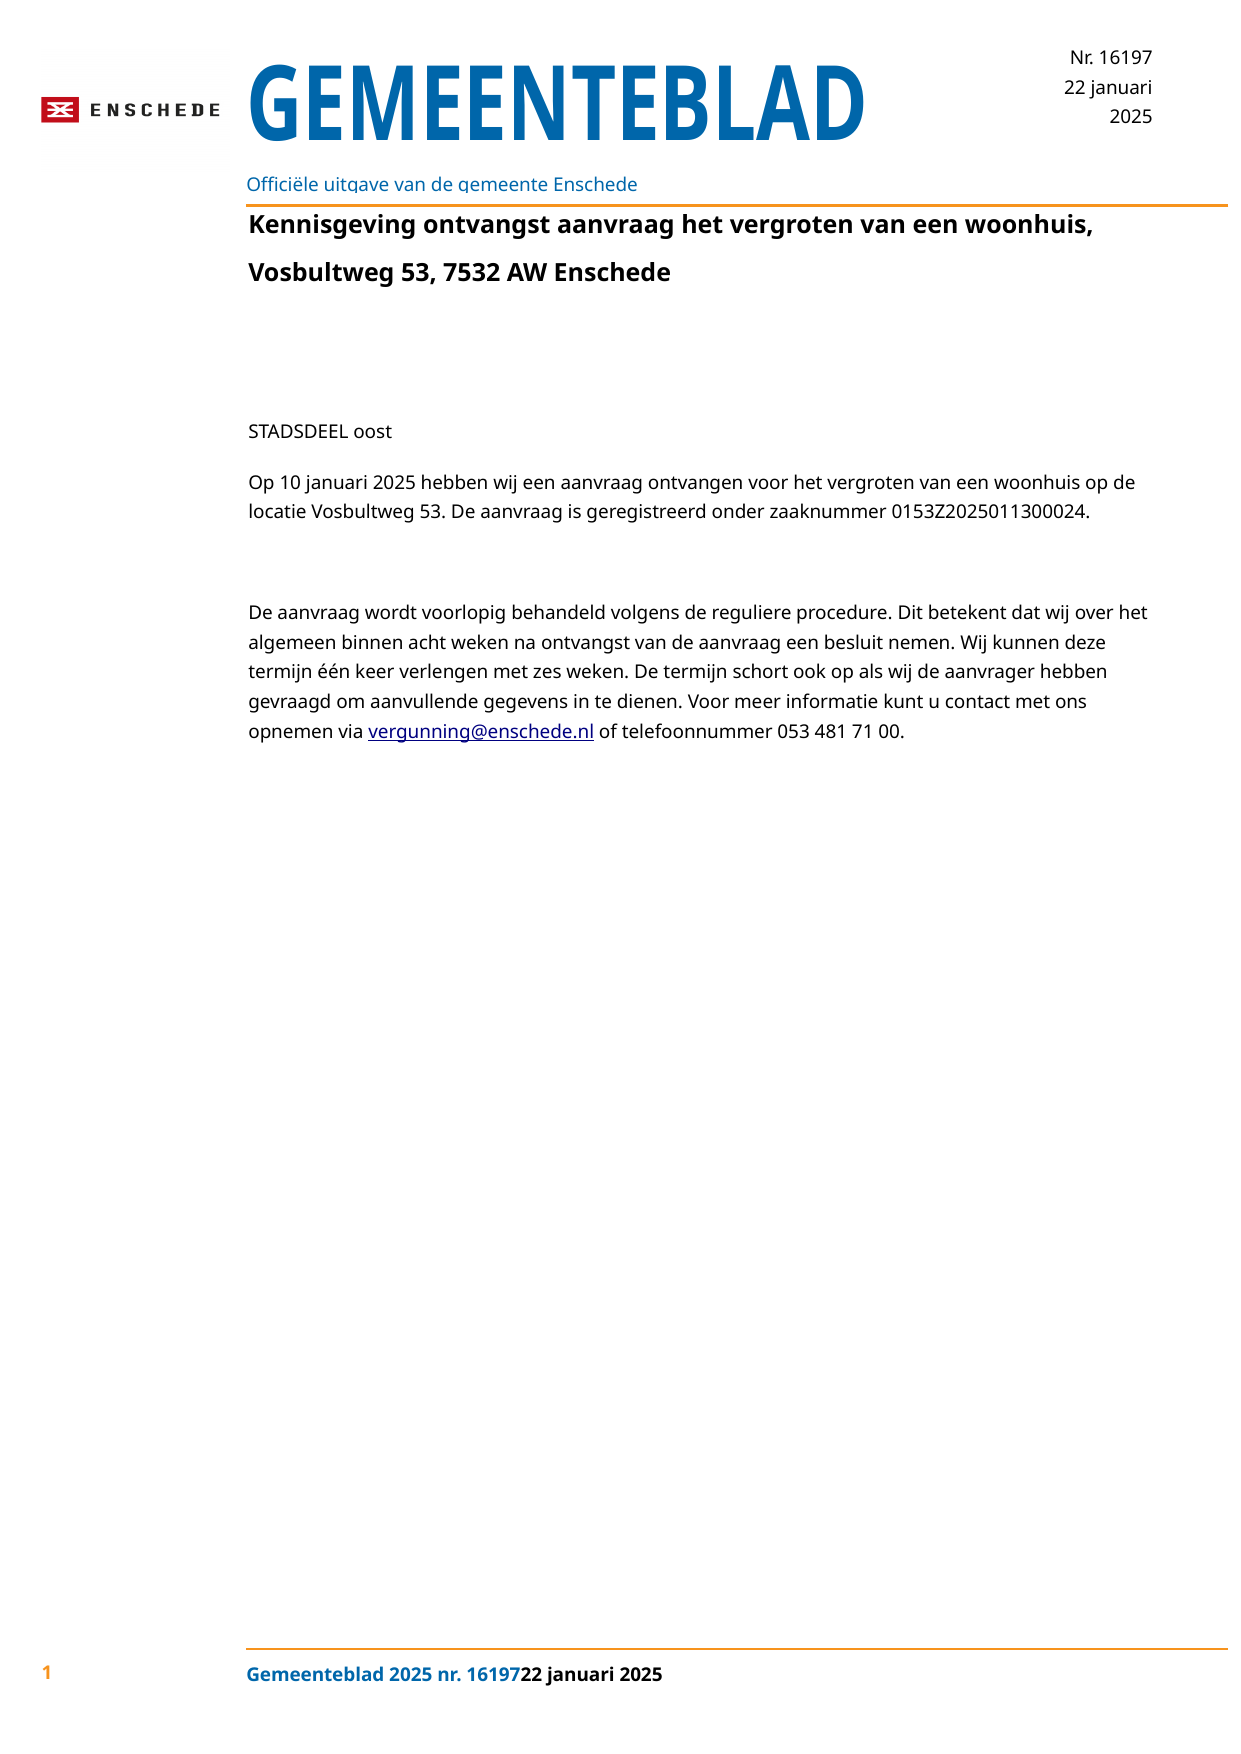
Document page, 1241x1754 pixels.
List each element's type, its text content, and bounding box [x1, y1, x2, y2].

text STADSDEEL oost [248, 419, 1152, 444]
text Kennisgeving ontvangst aanvraag het vergroten van een woonhuis, Vosbultweg 53, 7532 AW Enschede [248, 207, 1152, 288]
picture [41, 47, 231, 172]
text De aanvraag wordt voorlopig behandeld volgens de reguliere procedure. Dit betekent dat wij over het algemeen binnen acht weken na ontvangst van de aanvraag een besluit nemen. Wij kunnen deze termijn één keer verlengen met zes weken. De termijn schort ook op als wij de aanvrager hebben gevraagd om aanvullende gegevens in te dienen. Voor meer informatie kunt u contact met ons opnemen via vergunning@enschede.nl of telefoonnummer 053 481 71 00. [248, 599, 1152, 744]
text Op 10 januari 2025 hebben wij een aanvraag ontvangen voor het vergroten van een woonhuis op de locatie Vosbultweg 53. De aanvraag is geregistreerd onder zaaknummer 0153Z2025011300024. [248, 469, 1152, 524]
